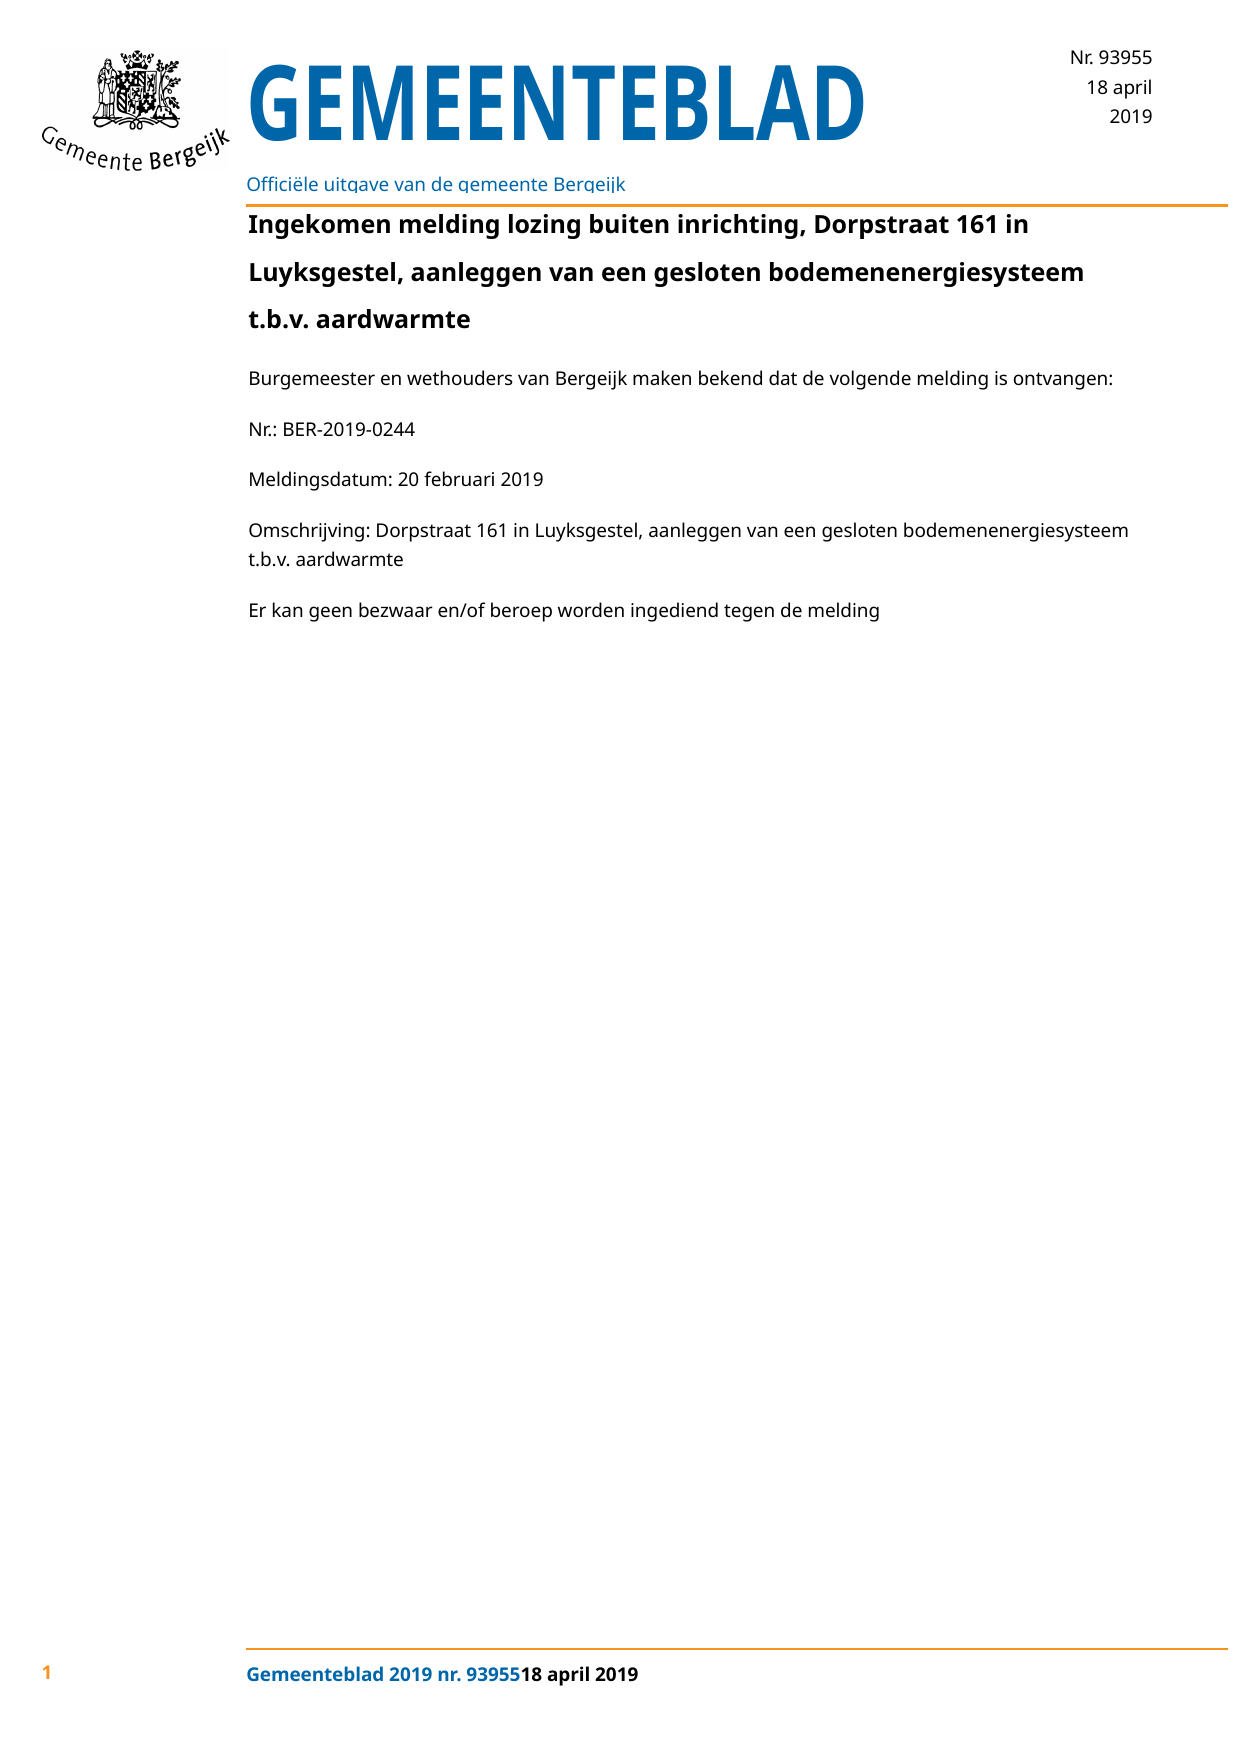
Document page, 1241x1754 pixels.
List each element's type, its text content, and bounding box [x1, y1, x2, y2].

text Er kan geen bezwaar en/of beroep worden ingediend tegen de melding [248, 597, 1152, 622]
picture [41, 47, 231, 172]
text Meldingsdatum: 20 februari 2019 [248, 466, 1152, 492]
text Nr.: BER-2019-0244 [248, 416, 1152, 442]
text Burgemeester en wethouders van Bergeijk maken bekend dat de volgende melding is ontvangen: [248, 366, 1152, 391]
text Omschrijving: Dorpstraat 161 in Luyksgestel, aanleggen van een gesloten bodemenenergiesysteem t.b.v. aardwarmte [248, 517, 1152, 572]
text Ingekomen melding lozing buiten inrichting, Dorpstraat 161 in Luyksgestel, aanleggen van een gesloten bodemenenergiesysteem t.b.v. aardwarmte [248, 207, 1152, 336]
